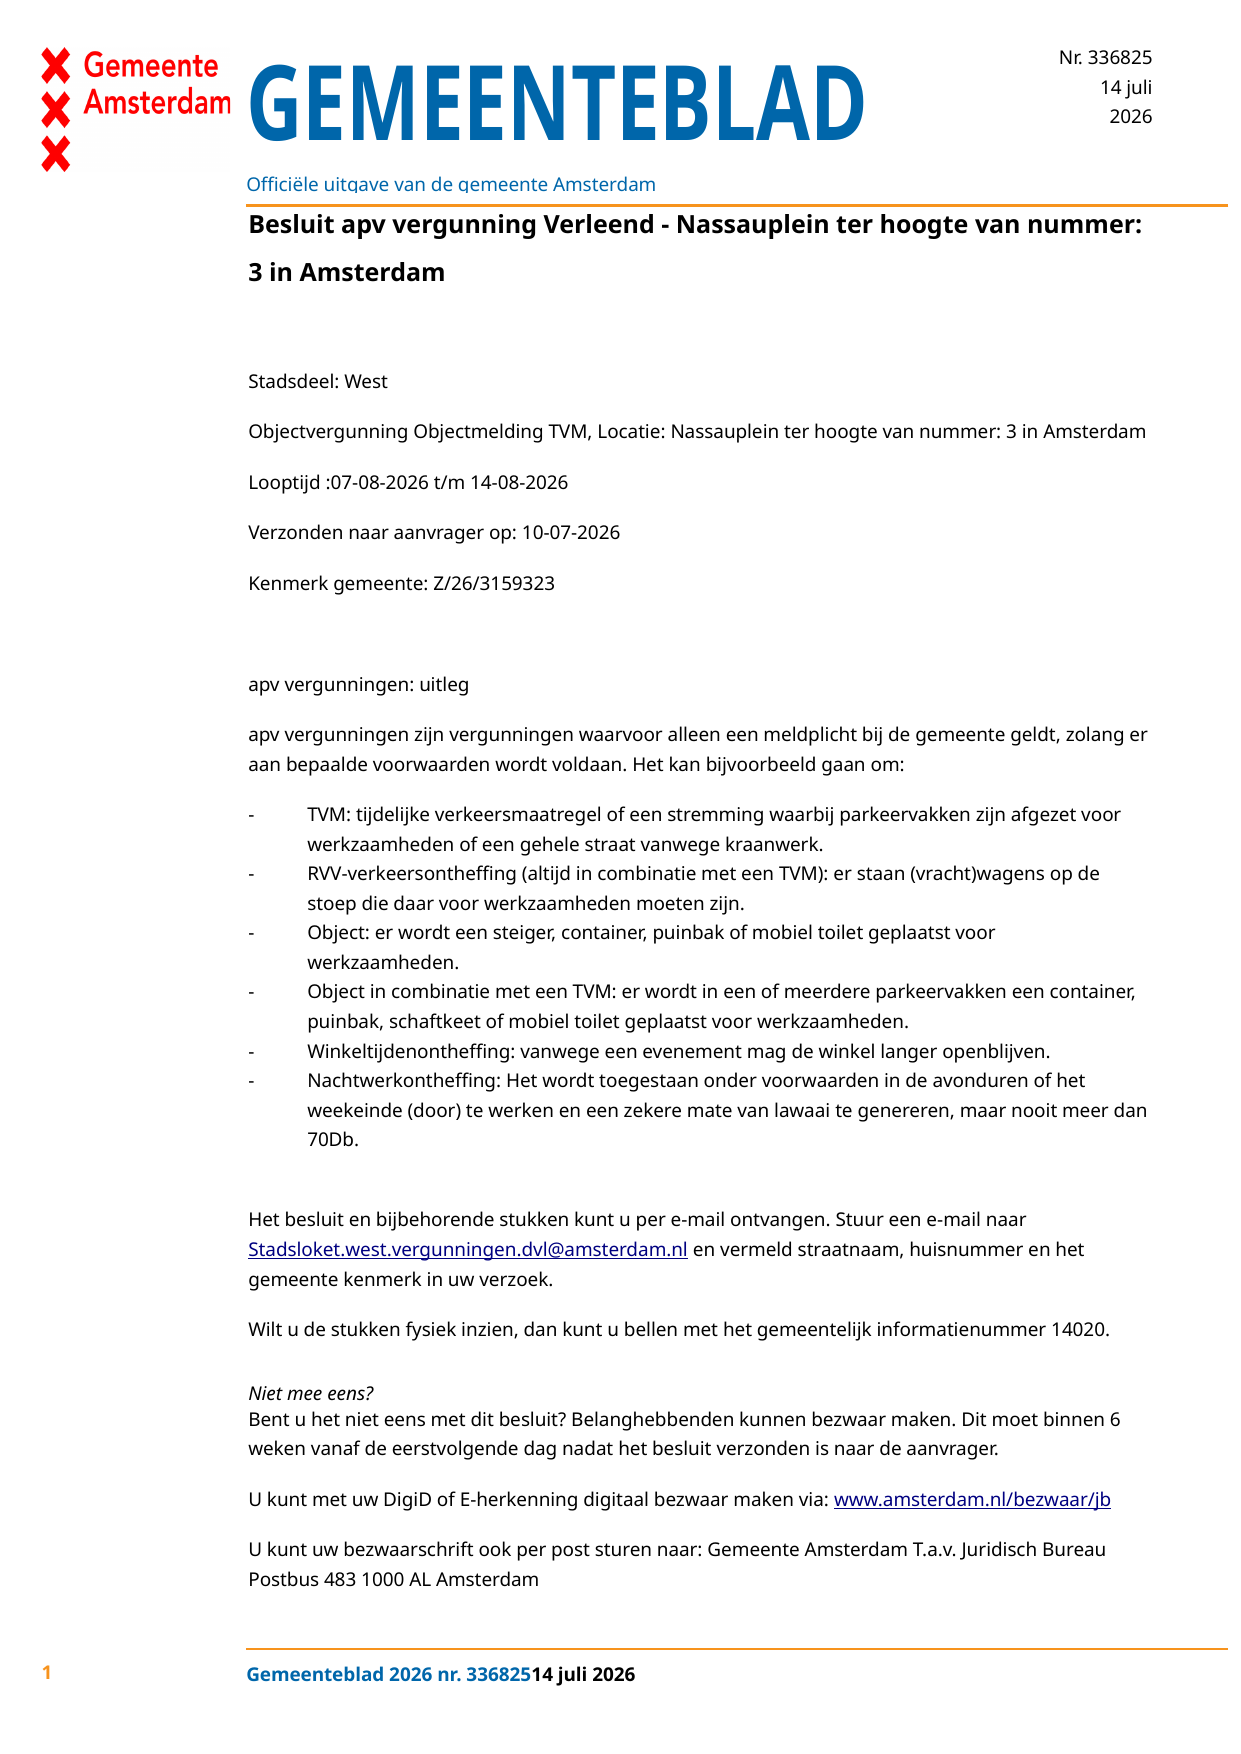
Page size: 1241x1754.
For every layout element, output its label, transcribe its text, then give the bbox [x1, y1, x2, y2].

list Winkeltijdenontheffing: vanwege een evenement mag de winkel langer openblijven. [248, 1038, 1152, 1064]
text Stadsdeel: West [248, 368, 1152, 394]
text apv vergunningen: uitleg [248, 671, 1152, 697]
text Bent u het niet eens met dit besluit? Belanghebbenden kunnen bezwaar maken. Dit moet binnen 6 weken vanaf de eerstvolgende dag nadat het besluit verzonden is naar de aanvrager. [248, 1406, 1152, 1461]
list Nachtwerkontheffing: Het wordt toegestaan onder voorwaarden in de avonduren of het weekeinde (door) te werken en een zekere mate van lawaai te genereren, maar nooit meer dan 70Db. [248, 1067, 1152, 1152]
list TVM: tijdelijke verkeersmaatregel of een stremming waarbij parkeervakken zijn afgezet voor werkzaamheden of een gehele straat vanwege kraanwerk. [248, 801, 1152, 857]
text Looptijd :07-08-2026 t/m 14-08-2026 [248, 469, 1152, 495]
text Het besluit en bijbehorende stukken kunt u per e-mail ontvangen. Stuur een e-mail naar Stadsloket.west.vergunningen.dvl@amsterdam.nl en vermeld straatnaam, huisnummer en het gemeente kenmerk in uw verzoek. [248, 1207, 1152, 1292]
text Verzonden naar aanvrager op: 10-07-2026 [248, 519, 1152, 545]
text U kunt uw bezwaarschrift ook per post sturen naar: Gemeente Amsterdam T.a.v. Juridisch Bureau Postbus 483 1000 AL Amsterdam [248, 1536, 1152, 1592]
text Wilt u de stukken fysiek inzien, dan kunt u bellen met het gemeentelijk informatienummer 14020. [248, 1316, 1152, 1342]
text U kunt met uw DigiD of E-herkenning digitaal bezwaar maken via: www.amsterdam.nl/bezwaar/jb [248, 1486, 1152, 1512]
text Objectvergunning Objectmelding TVM, Locatie: Nassauplein ter hoogte van nummer: 3 in Amsterdam [248, 419, 1152, 444]
list RVV-verkeersontheffing (altijd in combinatie met een TVM): er staan (vracht)wagens op de stoep die daar voor werkzaamheden moeten zijn. [248, 860, 1152, 916]
text Kenmerk gemeente: Z/26/3159323 [248, 570, 1152, 596]
list Object: er wordt een steiger, container, puinbak of mobiel toilet geplaatst voor werkzaamheden. [248, 919, 1152, 975]
picture [41, 47, 231, 172]
list Object in combinatie met een TVM: er wordt in een of meerdere parkeervakken een container, puinbak, schaftkeet of mobiel toilet geplaatst voor werkzaamheden. [248, 979, 1152, 1034]
text apv vergunningen zijn vergunningen waarvoor alleen een meldplicht bij de gemeente geldt, zolang er aan bepaalde voorwaarden wordt voldaan. Het kan bijvoorbeeld gaan om: [248, 721, 1152, 777]
text Niet mee eens? [248, 1380, 1152, 1406]
text Besluit apv vergunning Verleend - Nassauplein ter hoogte van nummer: 3 in Amsterdam [248, 207, 1152, 288]
